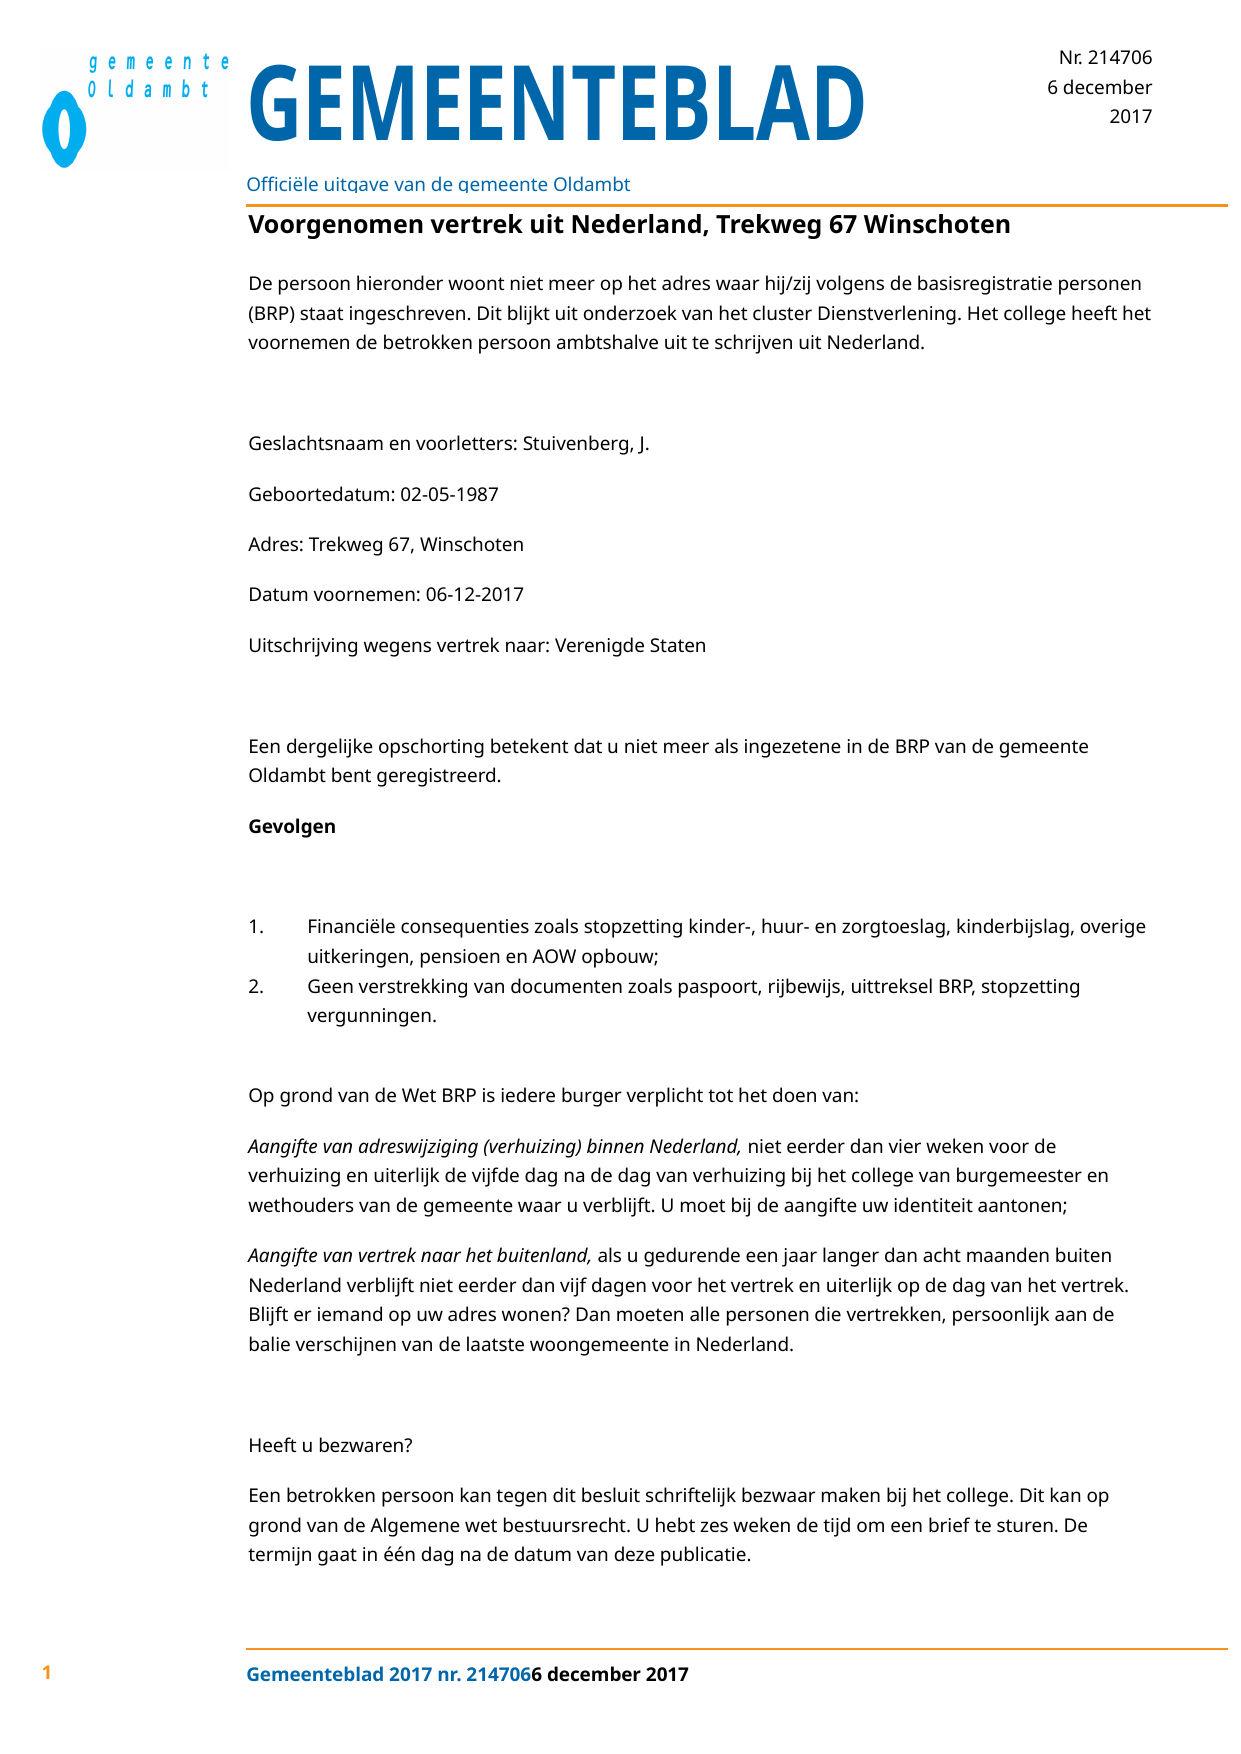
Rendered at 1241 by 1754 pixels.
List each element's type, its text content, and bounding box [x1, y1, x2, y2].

text Een dergelijke opschorting betekent dat u niet meer als ingezetene in de BRP van de gemeente Oldambt bent geregistreerd. [248, 733, 1152, 788]
text Gevolgen [248, 813, 1152, 838]
text Heeft u bezwaren? [248, 1432, 1152, 1458]
text Datum voornemen: 06-12-2017 [248, 582, 1152, 607]
list Financiële consequenties zoals stopzetting kinder-, huur- en zorgtoeslag, kinderbijslag, overige uitkeringen, pensioen en AOW opbouw; [248, 914, 1152, 969]
text Uitschrijving wegens vertrek naar: Verenigde Staten [248, 632, 1152, 658]
text Een betrokken persoon kan tegen dit besluit schriftelijk bezwaar maken bij het college. Dit kan op grond van de Algemene wet bestuursrecht. U hebt zes weken de tijd om een brief te sturen. De termijn gaat in één dag na de datum van deze publicatie. [248, 1482, 1152, 1567]
list Geen verstrekking van documenten zoals paspoort, rijbewijs, uittreksel BRP, stopzetting vergunningen. [248, 973, 1152, 1028]
text De persoon hieronder woont niet meer op het adres waar hij/zij volgens de basisregistratie personen (BRP) staat ingeschreven. Dit blijkt uit onderzoek van het cluster Dienstverlening. Het college heeft het voornemen de betrokken persoon ambtshalve uit te schrijven uit Nederland. [248, 270, 1152, 355]
text Op grond van de Wet BRP is iedere burger verplicht tot het doen van: [248, 1082, 1152, 1108]
text Voorgenomen vertrek uit Nederland, Trekweg 67 Winschoten [248, 207, 1152, 241]
text Aangifte van adreswijziging (verhuizing) binnen Nederland, niet eerder dan vier weken voor de verhuizing en uiterlijk de vijfde dag na de dag van verhuizing bij het college van burgemeester en wethouders van de gemeente waar u verblijft. U moet bij de aangifte uw identiteit aantonen; [248, 1133, 1152, 1218]
picture [41, 47, 231, 172]
text Geslachtsnaam en voorletters: Stuivenberg, J. [248, 430, 1152, 456]
text Adres: Trekweg 67, Winschoten [248, 531, 1152, 557]
text Aangifte van vertrek naar het buitenland, als u gedurende een jaar langer dan acht maanden buiten Nederland verblijft niet eerder dan vijf dagen voor het vertrek en uiterlijk op de dag van het vertrek. Blijft er iemand op uw adres wonen? Dan moeten alle personen die vertrekken, persoonlijk aan de balie verschijnen van de laatste woongemeente in Nederland. [248, 1242, 1152, 1357]
text Geboortedatum: 02-05-1987 [248, 481, 1152, 506]
